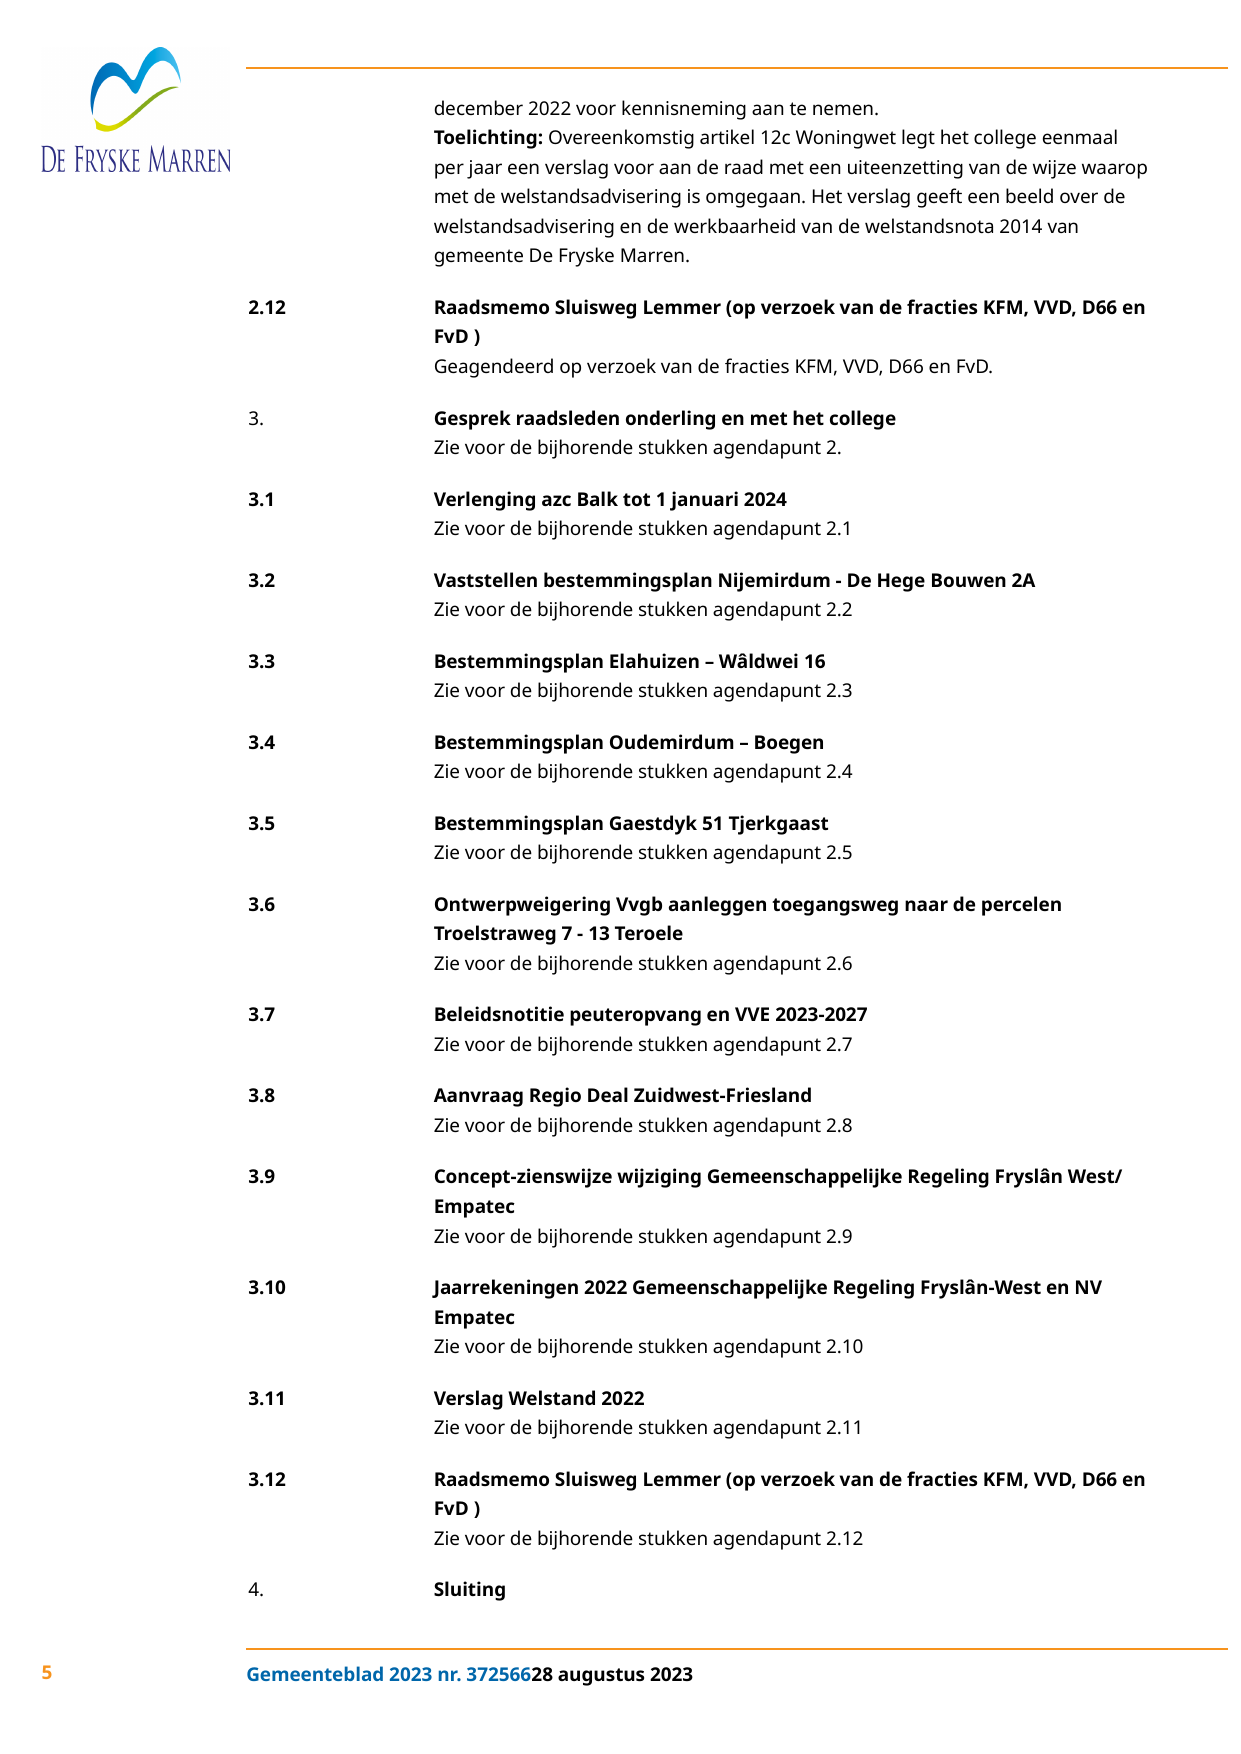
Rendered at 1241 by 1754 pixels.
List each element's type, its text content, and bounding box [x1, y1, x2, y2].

table_cell 3.5 [248, 810, 433, 865]
picture [41, 47, 231, 172]
table_cell [434, 379, 1152, 405]
table_cell Gesprek raadsleden onderling en met het college Zie voor de bijhorende stukken agendapunt 2. [434, 405, 1152, 460]
table_cell 3.2 [248, 567, 433, 622]
table_cell 3.9 [248, 1164, 433, 1249]
table_cell [434, 460, 1152, 486]
table_cell december 2022 voor kennisneming aan te nemen. Toelichting: Overeenkomstig artikel 12c Woningwet legt het college eenmaal per jaar een verslag voor aan de raad met een uiteenzetting van de wijze waarop met de welstandsadvisering is omgegaan. Het verslag geeft een beeld over de welstandsadvisering en de werkbaarheid van de welstandsnota 2014 van gemeente De Fryske Marren. [434, 95, 1152, 268]
table_cell Bestemmingsplan Elahuizen – Wâldwei 16 Zie voor de bijhorende stukken agendapunt 2.3 [434, 648, 1152, 703]
table_cell [434, 865, 1152, 891]
table_cell Verslag Welstand 2022 Zie voor de bijhorende stukken agendapunt 2.11 [434, 1385, 1152, 1440]
table_cell 3.4 [248, 729, 433, 784]
table_cell [248, 541, 433, 567]
table_cell 3.6 [248, 891, 433, 976]
table_cell [248, 95, 433, 268]
table_cell [248, 622, 433, 648]
table_cell [248, 865, 433, 891]
table_cell 3.1 [248, 486, 433, 541]
table_cell [434, 703, 1152, 729]
table_cell [434, 269, 1152, 294]
table_cell [248, 269, 433, 294]
table_cell Sluiting [434, 1577, 1152, 1602]
table_cell [434, 1138, 1152, 1164]
table_cell [434, 1249, 1152, 1274]
table_cell Aanvraag Regio Deal Zuidwest-Friesland Zie voor de bijhorende stukken agendapunt 2.8 [434, 1083, 1152, 1138]
table_cell Verlenging azc Balk tot 1 januari 2024 Zie voor de bijhorende stukken agendapunt 2.1 [434, 486, 1152, 541]
table_cell 3.10 [248, 1274, 433, 1359]
table_cell [248, 1440, 433, 1466]
table_cell 3.12 [248, 1466, 433, 1551]
table_cell [434, 622, 1152, 648]
table_cell [434, 541, 1152, 567]
table_cell Vaststellen bestemmingsplan Nijemirdum - De Hege Bouwen 2A Zie voor de bijhorende stukken agendapunt 2.2 [434, 567, 1152, 622]
table_cell [248, 460, 433, 486]
table_cell Raadsmemo Sluisweg Lemmer (op verzoek van de fracties KFM, VVD, D66 en FvD ) Geagendeerd op verzoek van de fracties KFM, VVD, D66 en FvD. [434, 294, 1152, 379]
table_cell [248, 1577, 433, 1602]
table_cell Raadsmemo Sluisweg Lemmer (op verzoek van de fracties KFM, VVD, D66 en FvD ) Zie voor de bijhorende stukken agendapunt 2.12 [434, 1466, 1152, 1551]
table_cell [248, 784, 433, 810]
table_cell [434, 784, 1152, 810]
table_cell Bestemmingsplan Oudemirdum – Boegen Zie voor de bijhorende stukken agendapunt 2.4 [434, 729, 1152, 784]
table_cell [248, 976, 433, 1002]
table_cell [248, 1359, 433, 1385]
table_cell [434, 1359, 1152, 1385]
table_cell [248, 405, 433, 460]
table_cell [248, 1551, 433, 1577]
table_cell [248, 1249, 433, 1274]
table_cell Ontwerpweigering Vvgb aanleggen toegangsweg naar de percelen Troelstraweg 7 - 13 Teroele Zie voor de bijhorende stukken agendapunt 2.6 [434, 891, 1152, 976]
table_cell Concept-zienswijze wijziging Gemeenschappelijke Regeling Fryslân West/ Empatec Zie voor de bijhorende stukken agendapunt 2.9 [434, 1164, 1152, 1249]
table_cell [434, 976, 1152, 1002]
table_cell 3.3 [248, 648, 433, 703]
table_cell 2.12 [248, 294, 433, 379]
table_cell Bestemmingsplan Gaestdyk 51 Tjerkgaast Zie voor de bijhorende stukken agendapunt 2.5 [434, 810, 1152, 865]
table_cell 3.11 [248, 1385, 433, 1440]
table_cell [248, 379, 433, 405]
table_cell [248, 1138, 433, 1164]
table_cell 3.8 [248, 1083, 433, 1138]
table_cell 3.7 [248, 1002, 433, 1057]
table_cell [248, 703, 433, 729]
table_cell Beleidsnotitie peuteropvang en VVE 2023-2027 Zie voor de bijhorende stukken agendapunt 2.7 [434, 1002, 1152, 1057]
table_cell [434, 1057, 1152, 1083]
table_cell [434, 1440, 1152, 1466]
table_cell [434, 1551, 1152, 1577]
table_cell Jaarrekeningen 2022 Gemeenschappelijke Regeling Fryslân-West en NV Empatec Zie voor de bijhorende stukken agendapunt 2.10 [434, 1274, 1152, 1359]
table_cell [248, 1057, 433, 1083]
